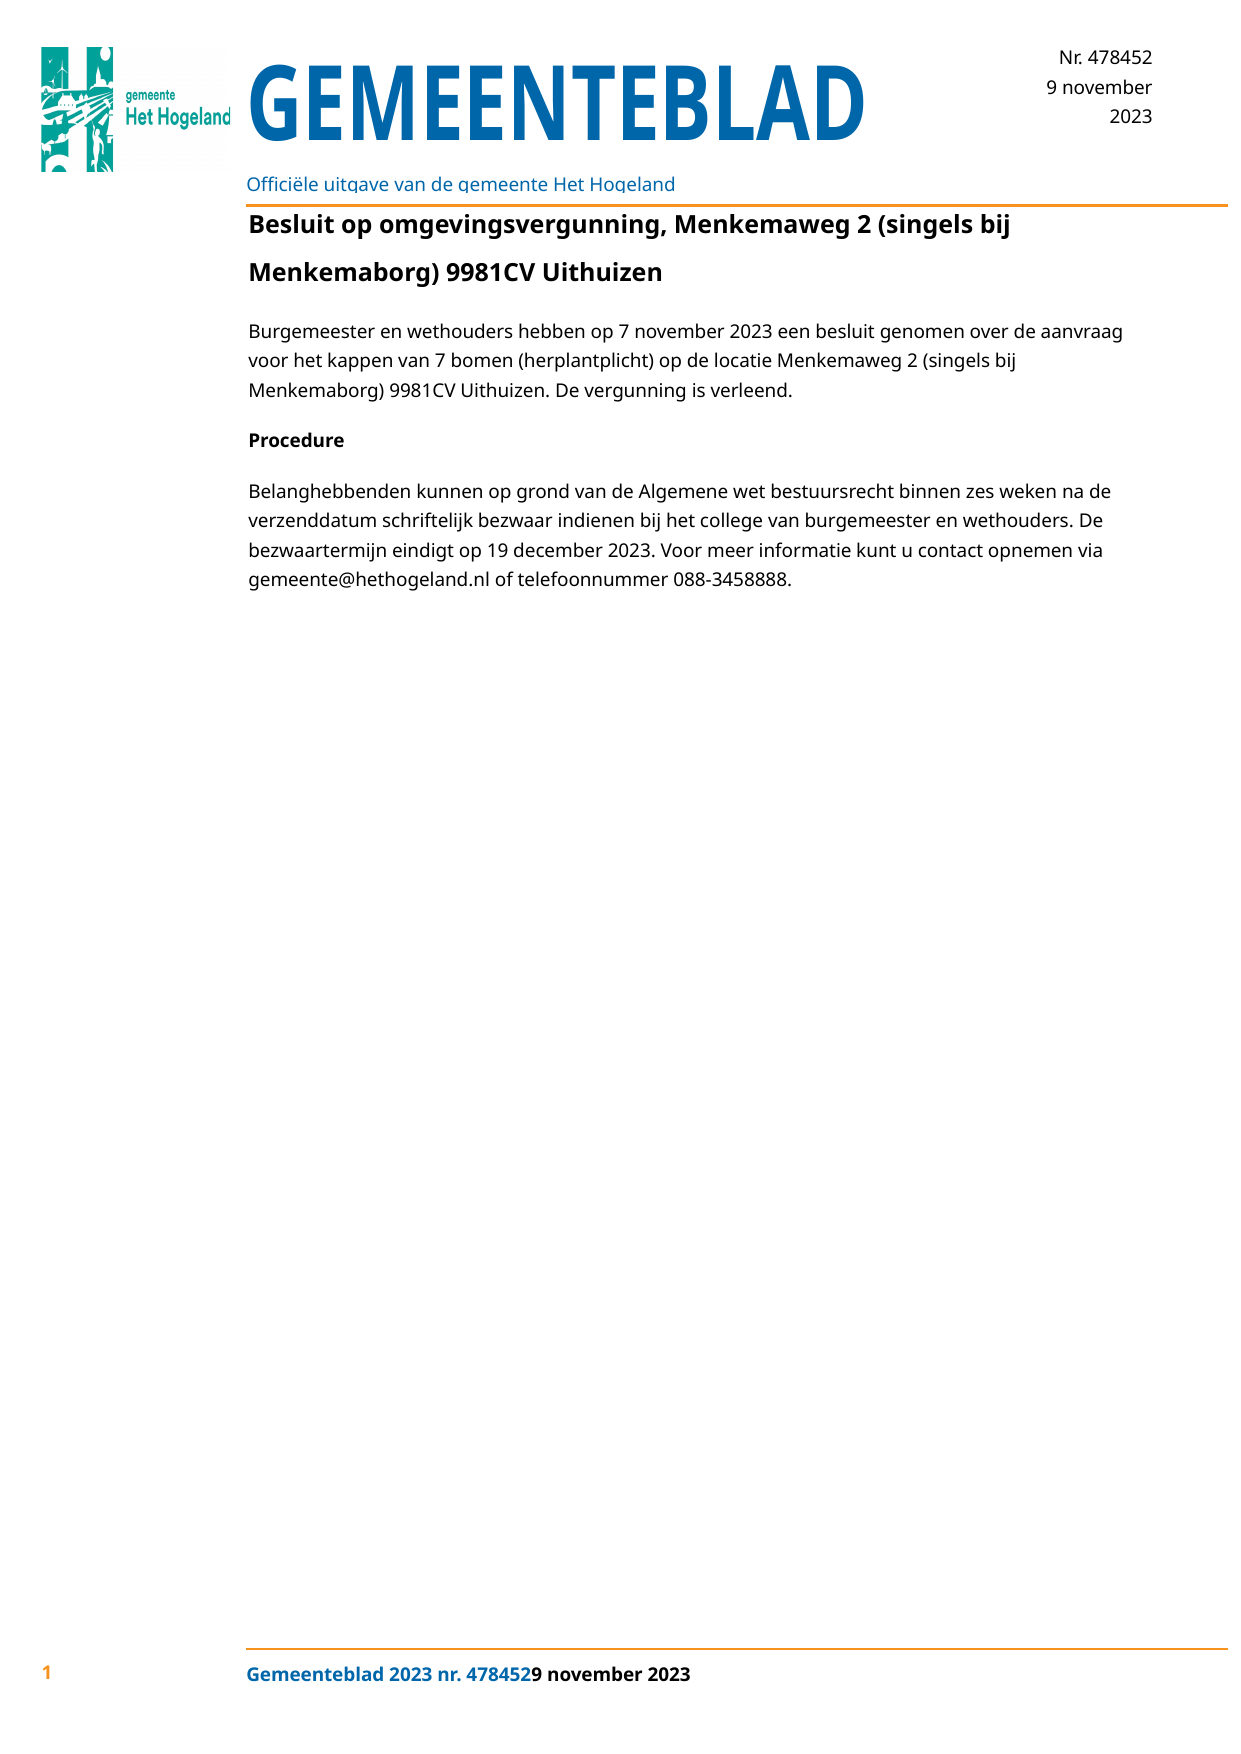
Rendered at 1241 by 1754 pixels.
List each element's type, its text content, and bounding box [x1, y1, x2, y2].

text Belanghebbenden kunnen op grond van de Algemene wet bestuursrecht binnen zes weken na de verzenddatum schriftelijk bezwaar indienen bij het college van burgemeester en wethouders. De bezwaartermijn eindigt op 19 december 2023. Voor meer informatie kunt u contact opnemen via gemeente@hethogeland.nl of telefoonnummer 088-3458888. [248, 478, 1152, 592]
text Besluit op omgevingsvergunning, Menkemaweg 2 (singels bij Menkemaborg) 9981CV Uithuizen [248, 207, 1152, 288]
text Procedure [248, 427, 1152, 453]
text Burgemeester en wethouders hebben op 7 november 2023 een besluit genomen over de aanvraag voor het kappen van 7 bomen (herplantplicht) op de locatie Menkemaweg 2 (singels bij Menkemaborg) 9981CV Uithuizen. De vergunning is verleend. [248, 318, 1152, 403]
picture [41, 47, 231, 172]
